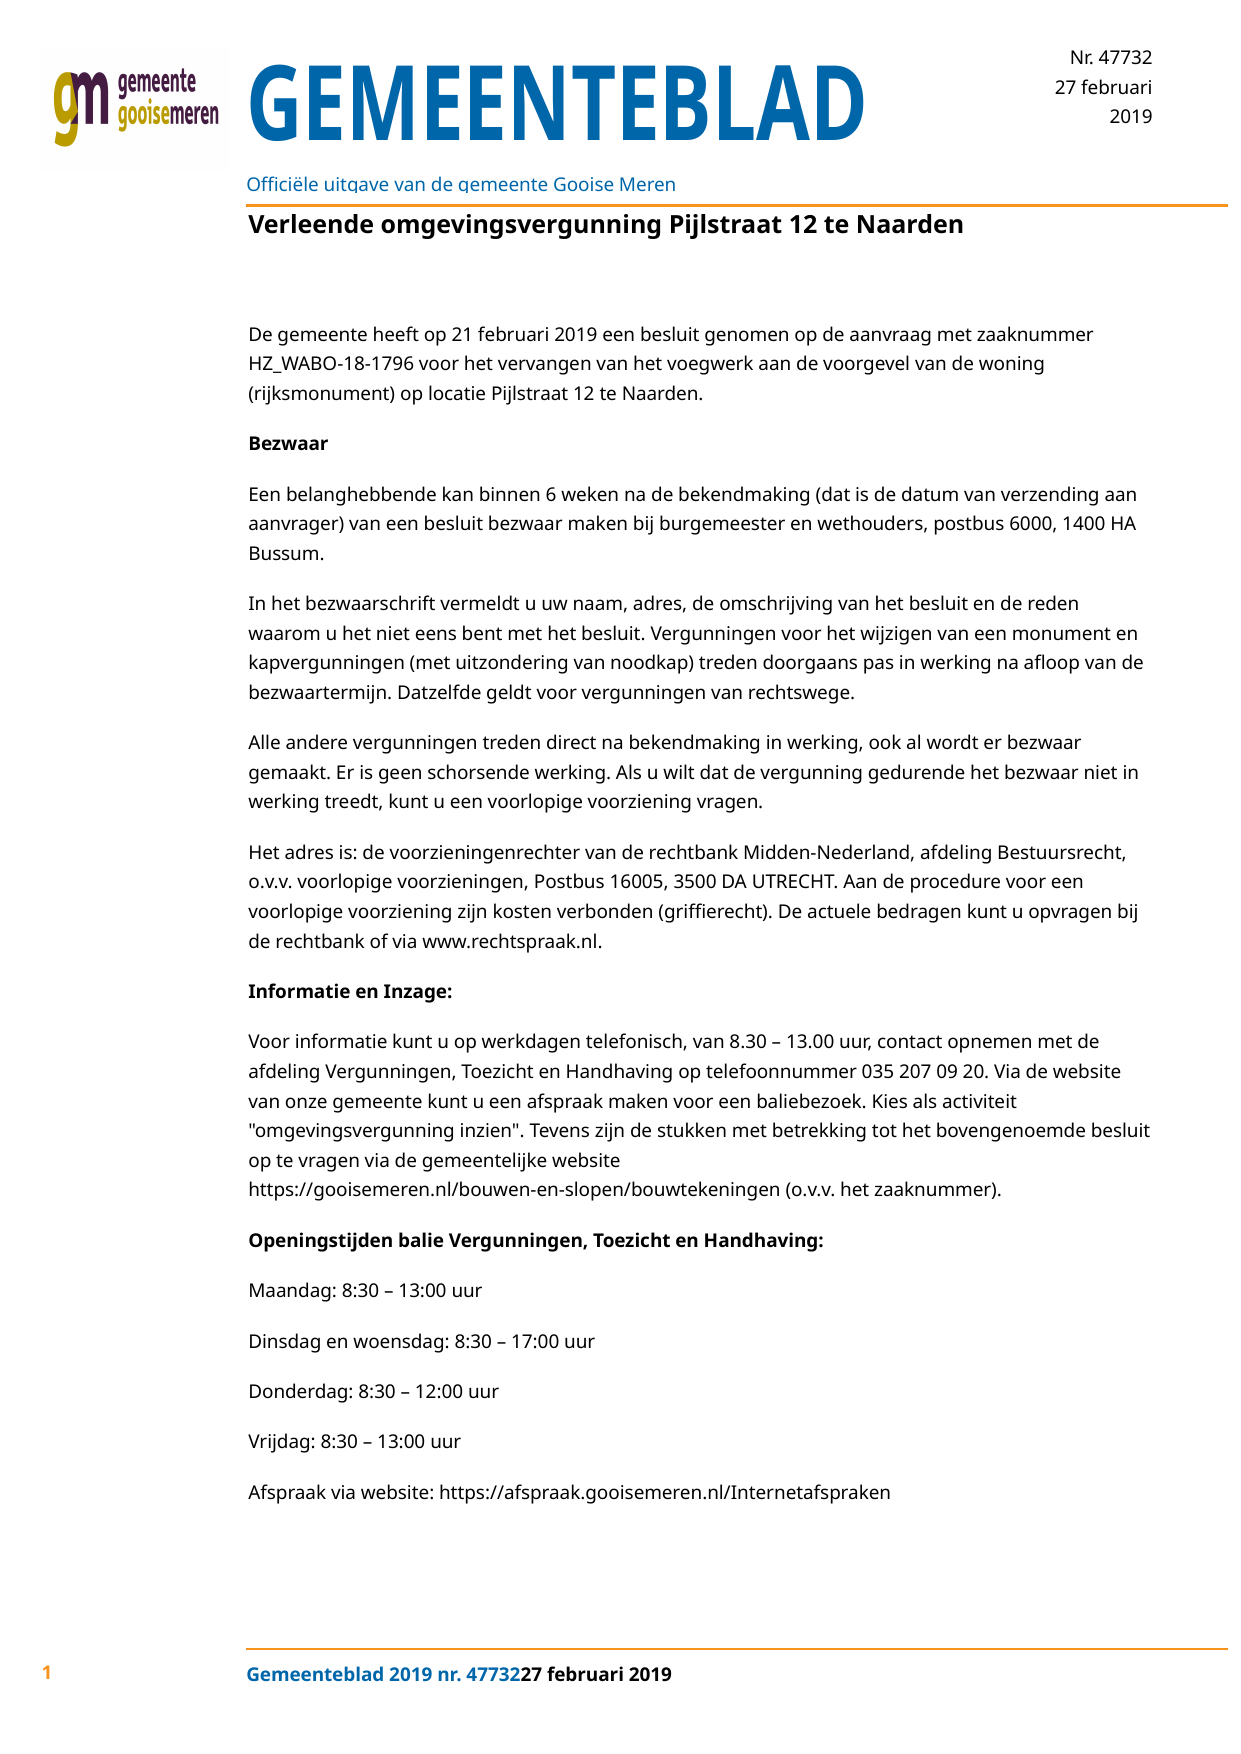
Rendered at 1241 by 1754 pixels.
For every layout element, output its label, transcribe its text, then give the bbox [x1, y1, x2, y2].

text Voor informatie kunt u op werkdagen telefonisch, van 8.30 – 13.00 uur, contact opnemen met de afdeling Vergunningen, Toezicht en Handhaving op telefoonnummer 035 207 09 20. Via de website van onze gemeente kunt u een afspraak maken voor een baliebezoek. Kies als activiteit "omgevingsvergunning inzien". Tevens zijn de stukken met betrekking tot het bovengenoemde besluit op te vragen via de gemeentelijke website https://gooisemeren.nl/bouwen-en-slopen/bouwtekeningen (o.v.v. het zaaknummer). [248, 1029, 1152, 1202]
text In het bezwaarschrift vermeldt u uw naam, adres, de omschrijving van het besluit en de reden waarom u het niet eens bent met het besluit. Vergunningen voor het wijzigen van een monument en kapvergunningen (met uitzondering van noodkap) treden doorgaans pas in werking na afloop van de bezwaartermijn. Datzelfde geldt voor vergunningen van rechtswege. [248, 590, 1152, 705]
text Afspraak via website: https://afspraak.gooisemeren.nl/Internetafspraken [248, 1479, 1152, 1505]
text Een belanghebbende kan binnen 6 weken na de bekendmaking (dat is de datum van verzending aan aanvrager) van een besluit bezwaar maken bij burgemeester en wethouders, postbus 6000, 1400 HA Bussum. [248, 481, 1152, 566]
text Openingstijden balie Vergunningen, Toezicht en Handhaving: [248, 1227, 1152, 1253]
text Het adres is: de voorzieningenrechter van de rechtbank Midden-Nederland, afdeling Bestuursrecht, o.v.v. voorlopige voorzieningen, Postbus 16005, 3500 DA UTRECHT. Aan de procedure voor een voorlopige voorziening zijn kosten verbonden (griffierecht). De actuele bedragen kunt u opvragen bij de rechtbank of via www.rechtspraak.nl. [248, 839, 1152, 953]
text Alle andere vergunningen treden direct na bekendmaking in werking, ook al wordt er bezwaar gemaakt. Er is geen schorsende werking. Als u wilt dat de vergunning gedurende het bezwaar niet in werking treedt, kunt u een voorlopige voorziening vragen. [248, 729, 1152, 814]
text Donderdag: 8:30 – 12:00 uur [248, 1378, 1152, 1404]
picture [41, 47, 231, 172]
text Bezwaar [248, 430, 1152, 456]
text Dinsdag en woensdag: 8:30 – 17:00 uur [248, 1328, 1152, 1353]
text Vrijdag: 8:30 – 13:00 uur [248, 1429, 1152, 1454]
text Verleende omgevingsvergunning Pijlstraat 12 te Naarden [248, 207, 1152, 241]
text Maandag: 8:30 – 13:00 uur [248, 1277, 1152, 1303]
text Informatie en Inzage: [248, 978, 1152, 1004]
text De gemeente heeft op 21 februari 2019 een besluit genomen op de aanvraag met zaaknummer HZ_WABO-18-1796 voor het vervangen van het voegwerk aan de voorgevel van de woning (rijksmonument) op locatie Pijlstraat 12 te Naarden. [248, 321, 1152, 406]
